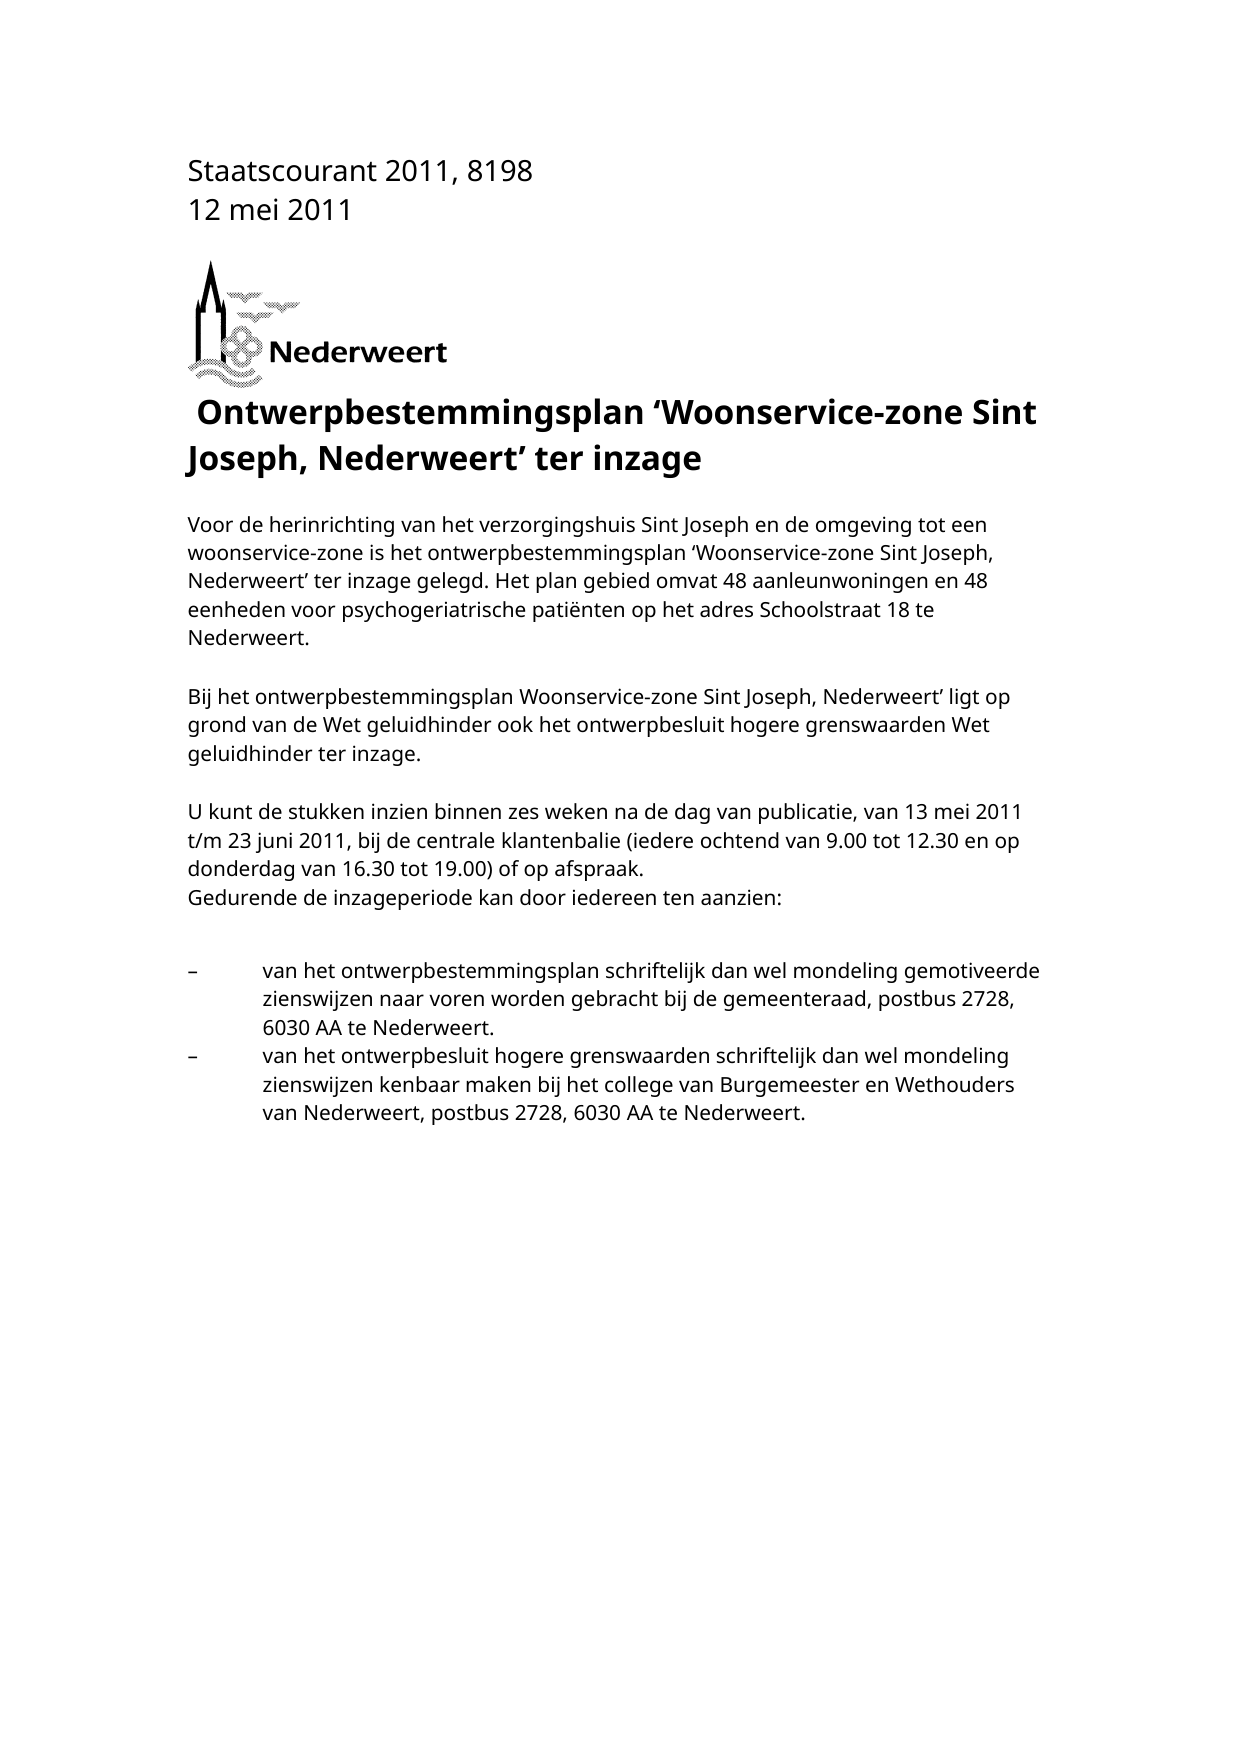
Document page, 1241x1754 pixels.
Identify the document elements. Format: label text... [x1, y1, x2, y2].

text Bij het ontwerpbestemmingsplan Woonservice-zone Sint Joseph, Nederweert’ ligt op grond van de Wet geluidhinder ook het ontwerpbesluit hogere grenswaarden Wet geluidhinder ter inzage. [187, 682, 1053, 767]
text 12 mei 2011 [187, 190, 1053, 229]
subtitle Ontwerpbestemmingsplan ‘Woonservice-zone Sint Joseph, Nederweert’ ter inzage [187, 271, 1053, 480]
text Gedurende de inzageperiode kan door iedereen ten aanzien: [187, 883, 1053, 911]
text Voor de herinrichting van het verzorgingshuis Sint Joseph en de omgeving tot een woonservice-zone is het ontwerpbestemmingsplan ‘Woonservice-zone Sint Joseph, Nederweert’ ter inzage gelegd. Het plan gebied omvat 48 aanleunwoningen en 48 eenheden voor psychogeriatrische patiënten op het adres Schoolstraat 18 te Nederweert. [187, 510, 1053, 652]
text U kunt de stukken inzien binnen zes weken na de dag van publicatie, van 13 mei 2011 t/m 23 juni 2011, bij de centrale klantenbalie (iedere ochtend van 9.00 tot 12.30 en op donderdag van 16.30 tot 19.00) of op afspraak. [187, 797, 1053, 883]
text Staatscourant 2011, 8198 [187, 150, 1053, 190]
picture [187, 258, 448, 389]
list van het ontwerpbesluit hogere grenswaarden schriftelijk dan wel mondeling zienswijzen kenbaar maken bij het college van Burgemeester en Wethouders van Nederweert, postbus 2728, 6030 AA te Nederweert. [187, 1041, 1053, 1127]
list van het ontwerpbestemmingsplan schriftelijk dan wel mondeling gemotiveerde zienswijzen naar voren worden gebracht bij de gemeenteraad, postbus 2728, 6030 AA te Nederweert. [187, 956, 1053, 1041]
